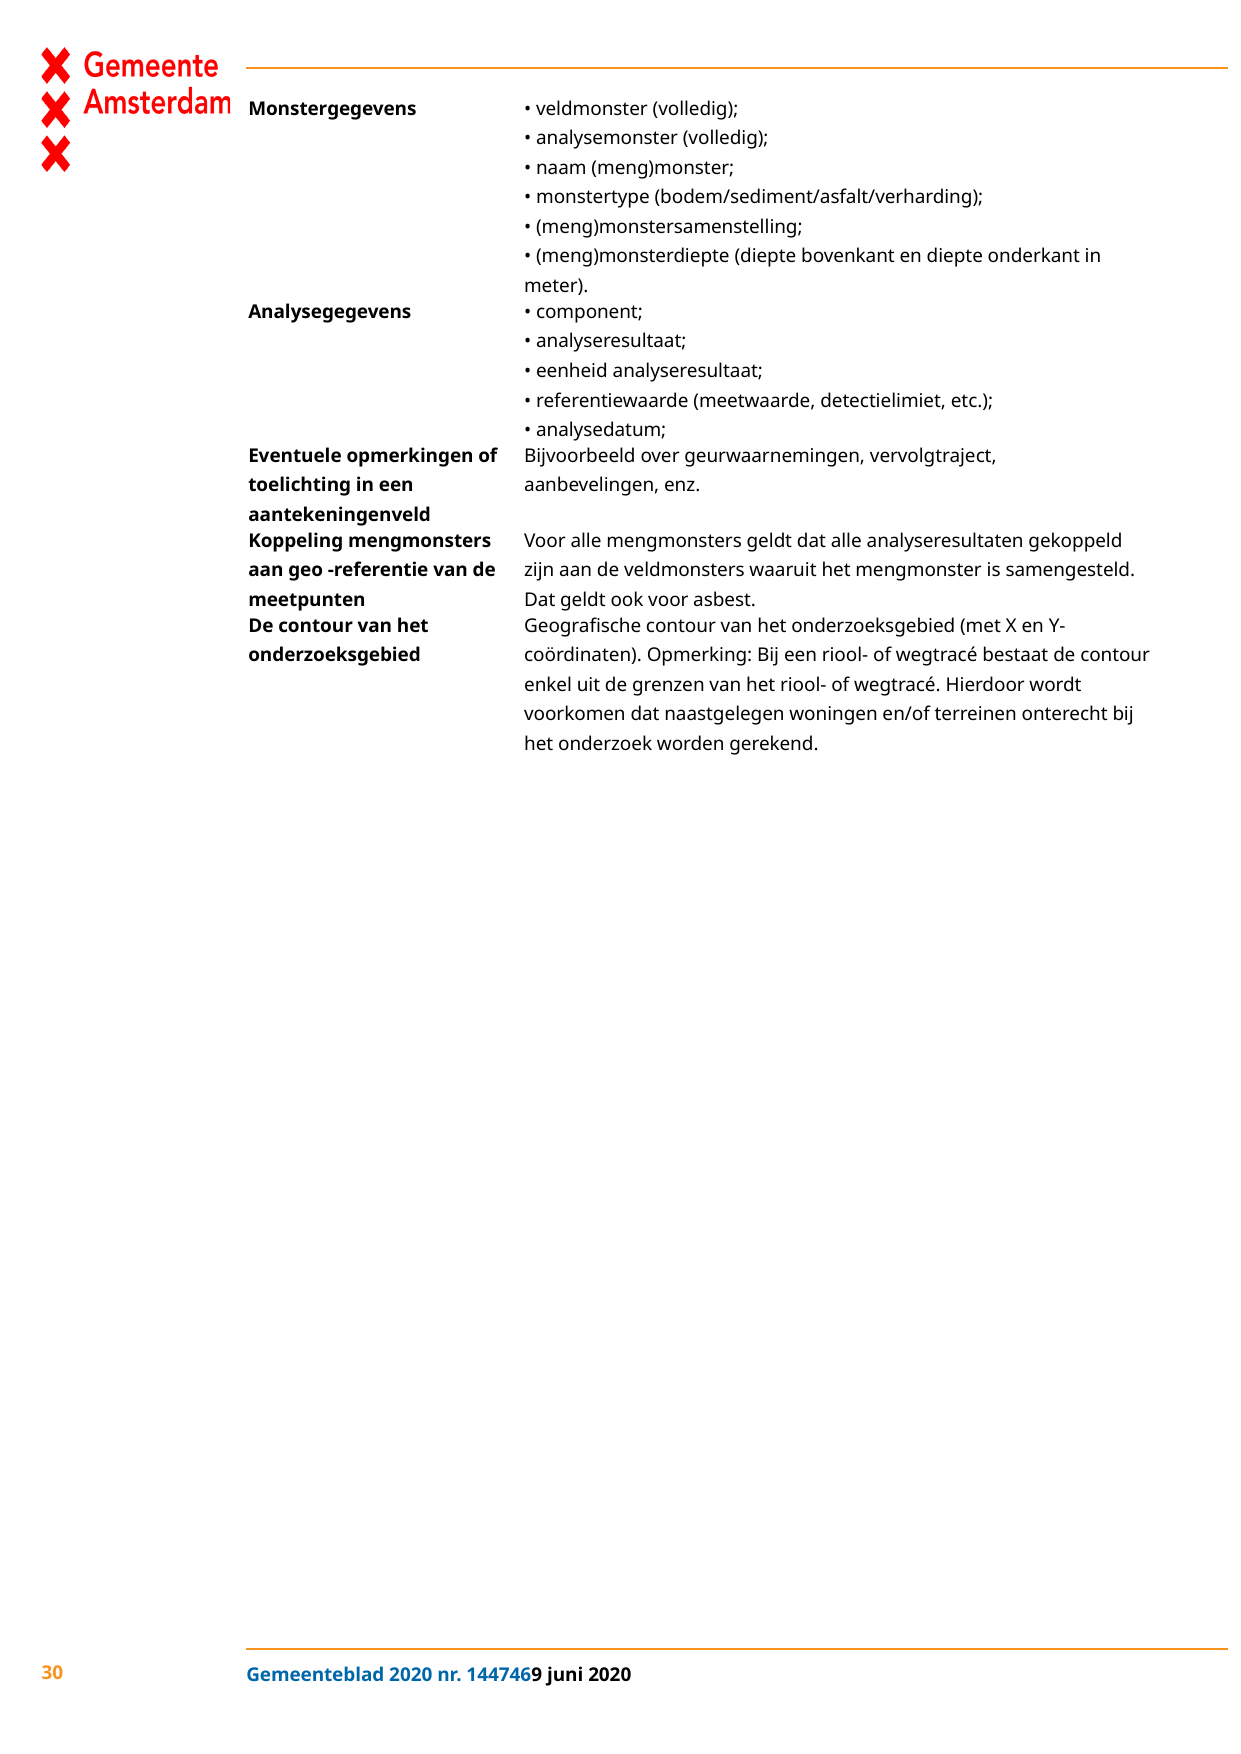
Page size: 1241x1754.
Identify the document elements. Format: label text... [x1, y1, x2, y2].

table_cell Monstergegevens [248, 95, 524, 298]
table_cell • veldmonster (volledig); • analysemonster (volledig); • naam (meng)monster; • monstertype (bodem/sediment/asfalt/verharding); • (meng)monstersamenstelling; • (meng)monsterdiepte (diepte bovenkant en diepte onderkant in meter). [524, 95, 1152, 298]
table_cell Geografische contour van het onderzoeksgebied (met X en Y- coördinaten). Opmerking: Bij een riool- of wegtracé bestaat de contour enkel uit de grenzen van het riool- of wegtracé. Hierdoor wordt voorkomen dat naastgelegen woningen en/of terreinen onterecht bij het onderzoek worden gerekend. [524, 612, 1152, 756]
table_cell Koppeling mengmonsters aan geo -referentie van de meetpunten [248, 527, 524, 612]
table_cell Voor alle mengmonsters geldt dat alle analyseresultaten gekoppeld zijn aan de veldmonsters waaruit het mengmonster is samengesteld. Dat geldt ook voor asbest. [524, 527, 1152, 612]
table_cell • component; • analyseresultaat; • eenheid analyseresultaat; • referentiewaarde (meetwaarde, detectielimiet, etc.); • analysedatum; [524, 298, 1152, 442]
table_cell Analysegegevens [248, 298, 524, 442]
table_cell Eventuele opmerkingen of toelichting in een aantekeningenveld [248, 442, 524, 527]
picture [41, 47, 231, 172]
table_cell De contour van het onderzoeksgebied [248, 612, 524, 756]
table_cell Bijvoorbeeld over geurwaarnemingen, vervolgtraject, aanbevelingen, enz. [524, 442, 1152, 527]
